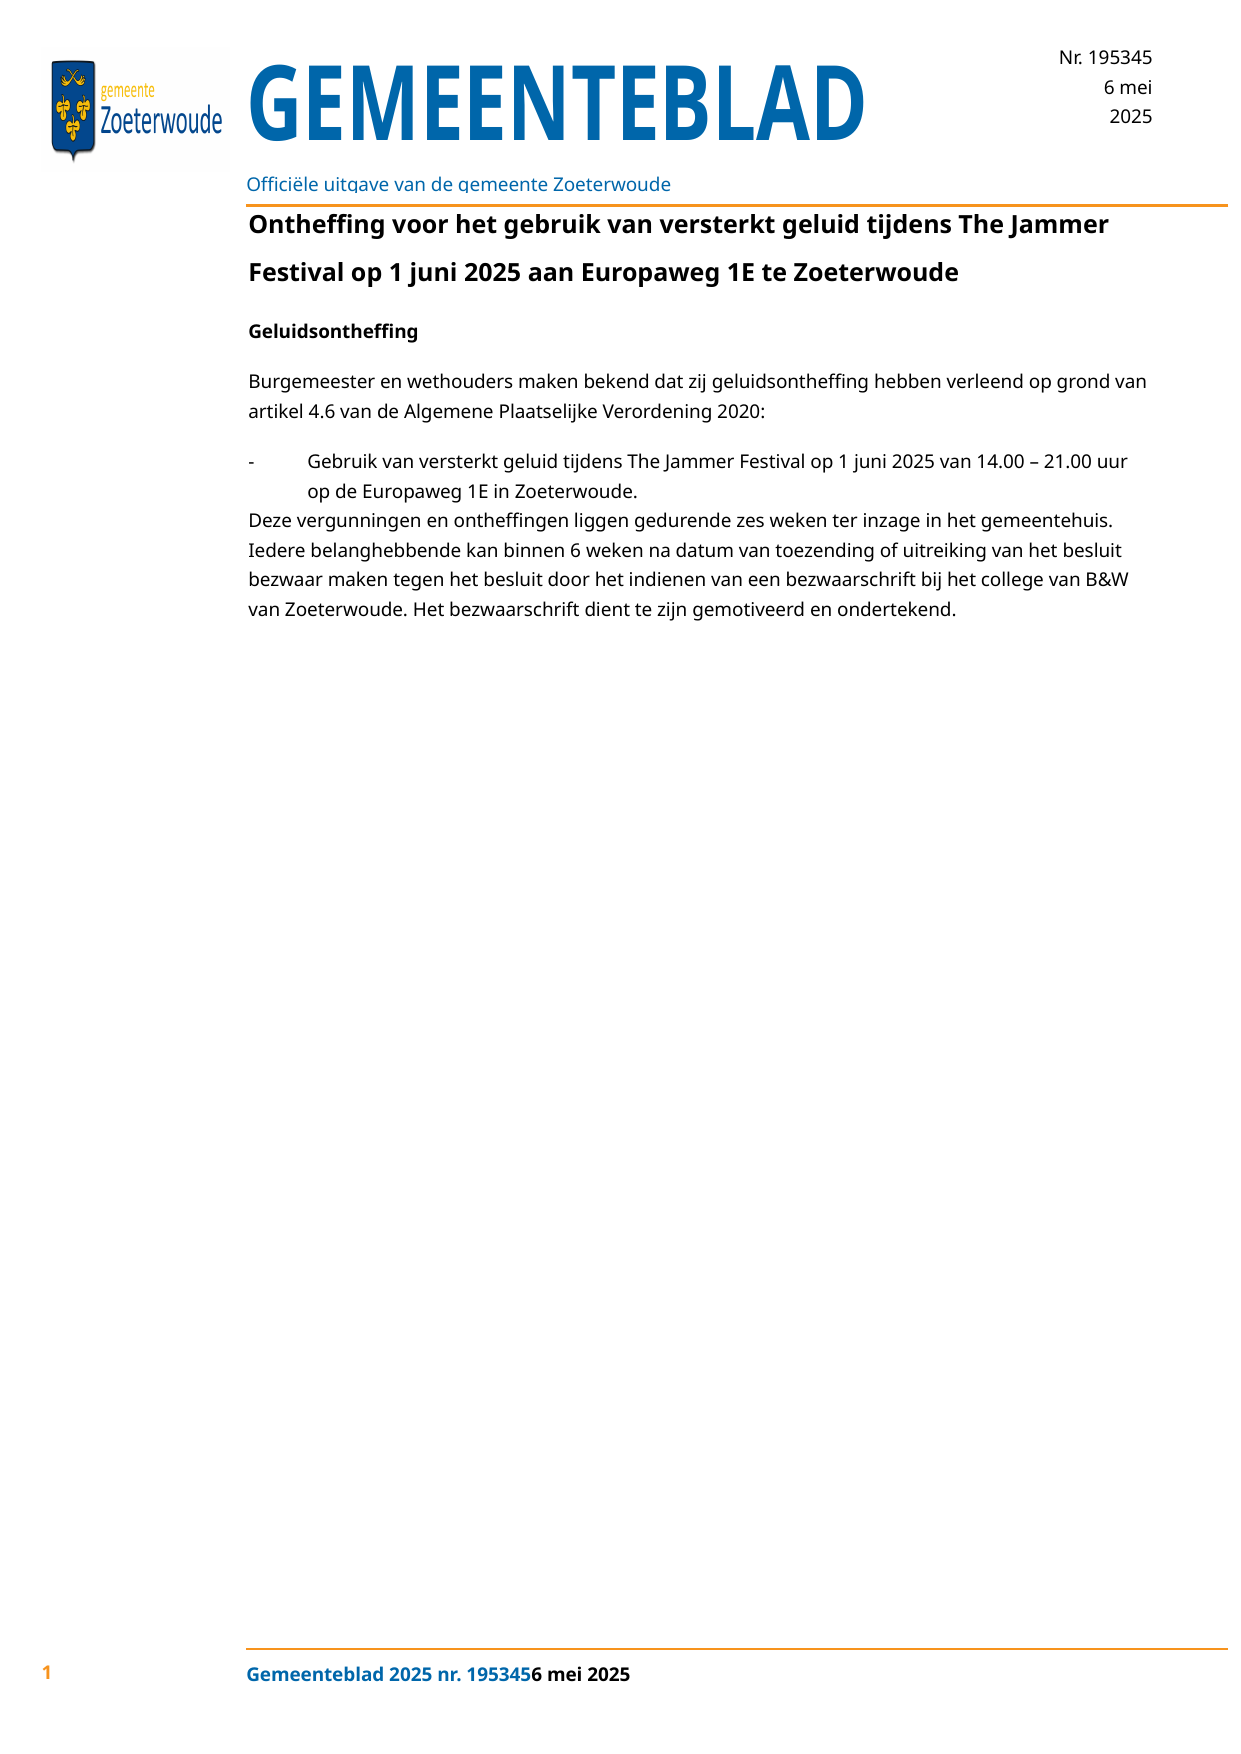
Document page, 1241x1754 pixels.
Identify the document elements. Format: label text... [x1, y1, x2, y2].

text Ontheffing voor het gebruik van versterkt geluid tijdens The Jammer Festival op 1 juni 2025 aan Europaweg 1E te Zoeterwoude [248, 207, 1152, 288]
picture [41, 47, 231, 172]
list Gebruik van versterkt geluid tijdens The Jammer Festival op 1 juni 2025 van 14.00 – 21.00 uur op de Europaweg 1E in Zoeterwoude. [248, 448, 1152, 504]
text Geluidsontheffing [248, 318, 1152, 344]
text Deze vergunningen en ontheffingen liggen gedurende zes weken ter inzage in het gemeentehuis. Iedere belanghebbende kan binnen 6 weken na datum van toezending of uitreiking van het besluit bezwaar maken tegen het besluit door het indienen van een bezwaarschrift bij het college van B&W van Zoeterwoude. Het bezwaarschrift dient te zijn gemotiveerd en ondertekend. [248, 507, 1152, 622]
text Burgemeester en wethouders maken bekend dat zij geluidsontheffing hebben verleend op grond van artikel 4.6 van de Algemene Plaatselijke Verordening 2020: [248, 368, 1152, 424]
